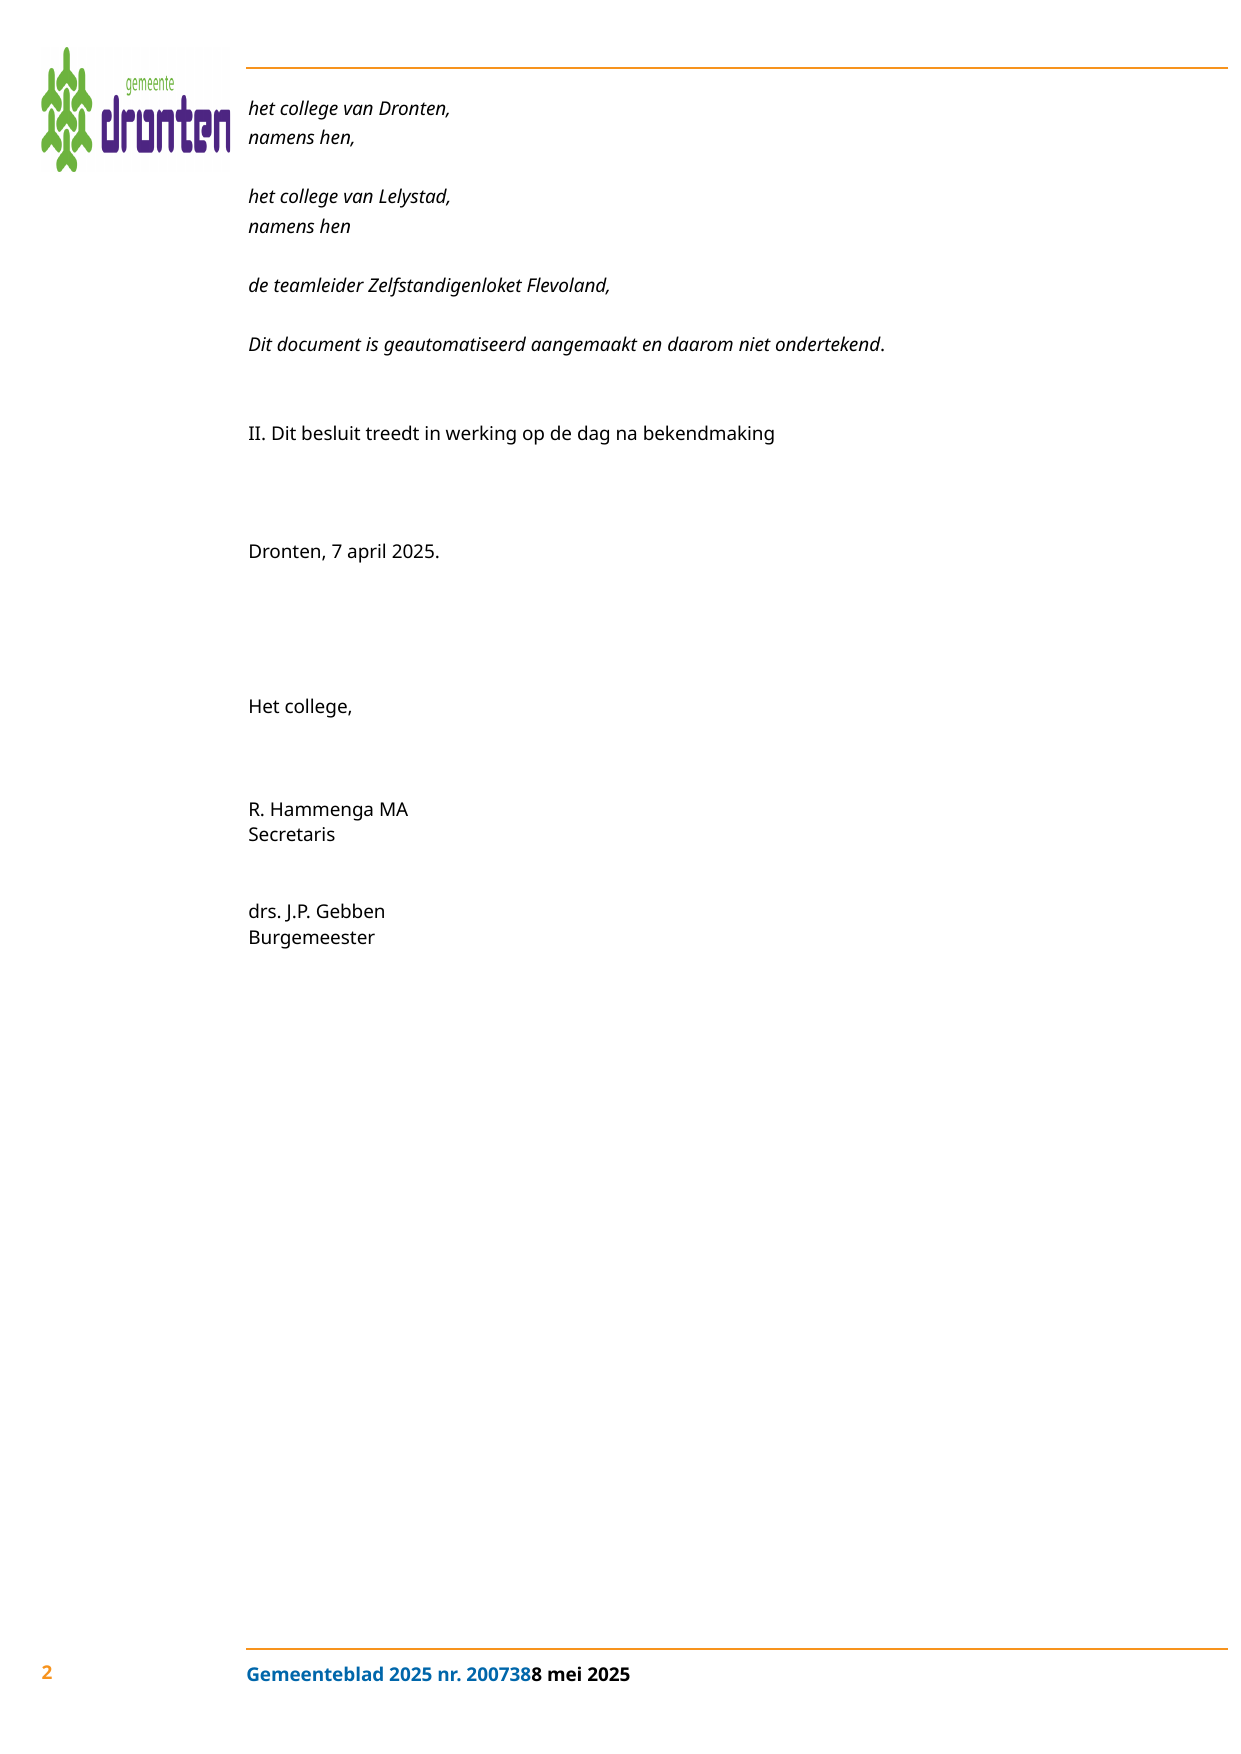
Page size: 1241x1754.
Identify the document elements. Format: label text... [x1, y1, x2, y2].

text namens hen [248, 213, 1152, 239]
text het college van Lelystad, [248, 183, 1152, 209]
text Dit document is geautomatiseerd aangemaakt en daarom niet ondertekend. [248, 331, 1152, 357]
text II. Dit besluit treedt in werking op de dag na bekendmaking [248, 420, 1152, 446]
text R. Hammenga MA [248, 796, 1152, 822]
picture [41, 47, 231, 172]
text drs. J.P. Gebben [248, 899, 1152, 924]
text Burgemeester [248, 924, 1152, 950]
text de teamleider Zelfstandigenloket Flevoland, [248, 272, 1152, 298]
text Secretaris [248, 822, 1152, 847]
text Dronten, 7 april 2025. [248, 538, 1152, 564]
text Het college, [248, 693, 1152, 719]
text namens hen, [248, 124, 1152, 150]
text het college van Dronten, [248, 95, 1152, 121]
